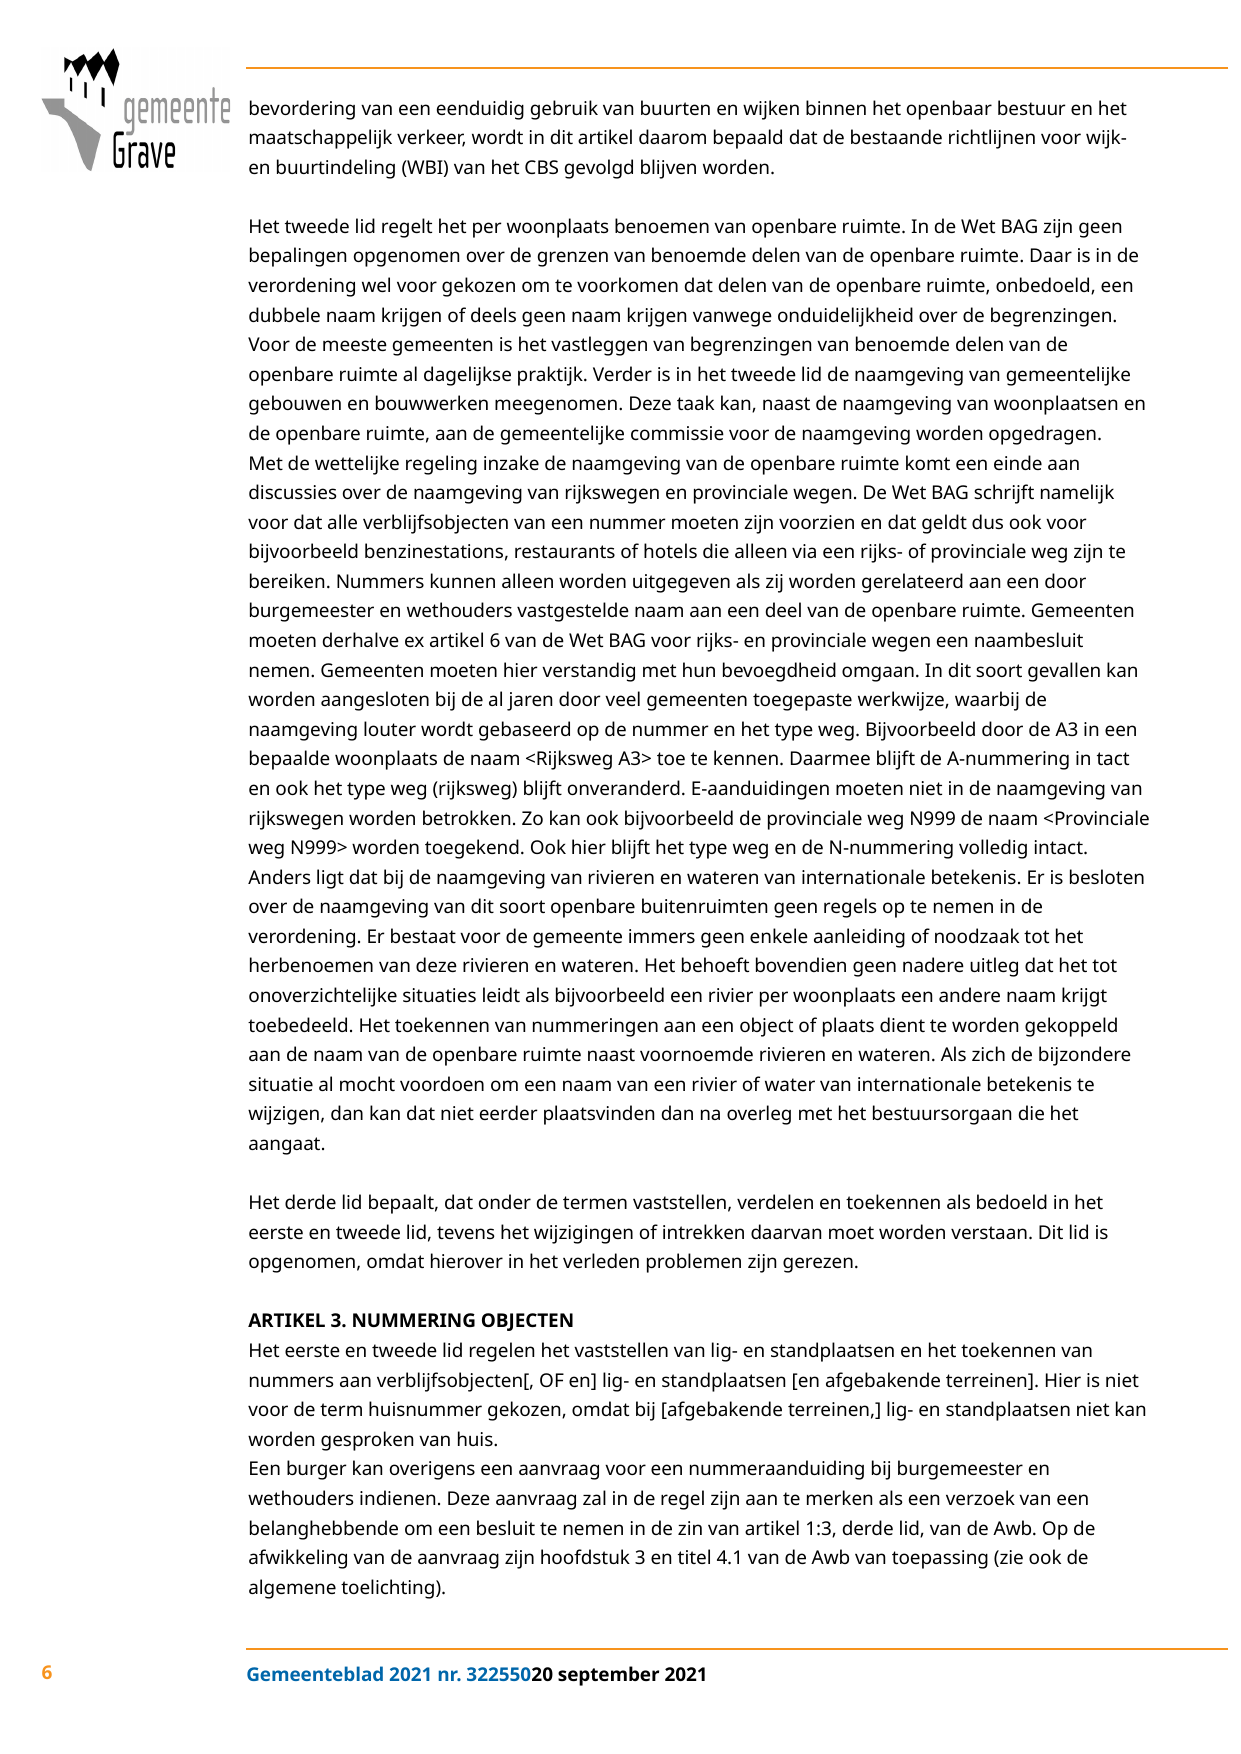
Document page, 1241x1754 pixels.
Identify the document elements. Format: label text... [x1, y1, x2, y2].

text Anders ligt dat bij de naamgeving van rivieren en wateren van internationale betekenis. Er is besloten over de naamgeving van dit soort openbare buitenruimten geen regels op te nemen in de verordening. Er bestaat voor de gemeente immers geen enkele aanleiding of noodzaak tot het herbenoemen van deze rivieren en wateren. Het behoeft bovendien geen nadere uitleg dat het tot onoverzichtelijke situaties leidt als bijvoorbeeld een rivier per woonplaats een andere naam krijgt toebedeeld. Het toekennen van nummeringen aan een object of plaats dient te worden gekoppeld aan de naam van de openbare ruimte naast voornoemde rivieren en wateren. Als zich de bijzondere situatie al mocht voordoen om een naam van een rivier of water van internationale betekenis te wijzigen, dan kan dat niet eerder plaatsvinden dan na overleg met het bestuursorgaan die het aangaat. [248, 864, 1152, 1156]
text Het eerste en tweede lid regelen het vaststellen van lig- en standplaatsen en het toekennen van nummers aan verblijfsobjecten[, OF en] lig- en standplaatsen [en afgebakende terreinen]. Hier is niet voor de term huisnummer gekozen, omdat bij [afgebakende terreinen,] lig- en standplaatsen niet kan worden gesproken van huis. [248, 1337, 1152, 1452]
text bevordering van een eenduidig gebruik van buurten en wijken binnen het openbaar bestuur en het maatschappelijk verkeer, wordt in dit artikel daarom bepaald dat de bestaande richtlijnen voor wijk- en buurtindeling (WBI) van het CBS gevolgd blijven worden. [248, 95, 1152, 180]
text Een burger kan overigens een aanvraag voor een nummeraanduiding bij burgemeester en wethouders indienen. Deze aanvraag zal in de regel zijn aan te merken als een verzoek van een belanghebbende om een besluit te nemen in de zin van artikel 1:3, derde lid, van de Awb. Op de afwikkeling van de aanvraag zijn hoofdstuk 3 en titel 4.1 van de Awb van toepassing (zie ook de algemene toelichting). [248, 1456, 1152, 1600]
text ARTIKEL 3. NUMMERING OBJECTEN [248, 1308, 1152, 1333]
text Met de wettelijke regeling inzake de naamgeving van de openbare ruimte komt een einde aan discussies over de naamgeving van rijkswegen en provinciale wegen. De Wet BAG schrijft namelijk voor dat alle verblijfsobjecten van een nummer moeten zijn voorzien en dat geldt dus ook voor bijvoorbeeld benzinestations, restaurants of hotels die alleen via een rijks- of provinciale weg zijn te bereiken. Nummers kunnen alleen worden uitgegeven als zij worden gerelateerd aan een door burgemeester en wethouders vastgestelde naam aan een deel van de openbare ruimte. Gemeenten moeten derhalve ex artikel 6 van de Wet BAG voor rijks- en provinciale wegen een naambesluit nemen. Gemeenten moeten hier verstandig met hun bevoegdheid omgaan. In dit soort gevallen kan worden aangesloten bij de al jaren door veel gemeenten toegepaste werkwijze, waarbij de naamgeving louter wordt gebaseerd op de nummer en het type weg. Bijvoorbeeld door de A3 in een bepaalde woonplaats de naam <Rijksweg A3> toe te kennen. Daarmee blijft de A-nummering in tact en ook het type weg (rijksweg) blijft onveranderd. E-aanduidingen moeten niet in de naamgeving van rijkswegen worden betrokken. Zo kan ook bijvoorbeeld de provinciale weg N999 de naam <Provinciale weg N999> worden toegekend. Ook hier blijft het type weg en de N-nummering volledig intact. [248, 450, 1152, 860]
text Het tweede lid regelt het per woonplaats benoemen van openbare ruimte. In de Wet BAG zijn geen bepalingen opgenomen over de grenzen van benoemde delen van de openbare ruimte. Daar is in de verordening wel voor gekozen om te voorkomen dat delen van de openbare ruimte, onbedoeld, een dubbele naam krijgen of deels geen naam krijgen vanwege onduidelijkheid over de begrenzingen. Voor de meeste gemeenten is het vastleggen van begrenzingen van benoemde delen van de openbare ruimte al dagelijkse praktijk. Verder is in het tweede lid de naamgeving van gemeentelijke gebouwen en bouwwerken meegenomen. Deze taak kan, naast de naamgeving van woonplaatsen en de openbare ruimte, aan de gemeentelijke commissie voor de naamgeving worden opgedragen. [248, 213, 1152, 446]
text Het derde lid bepaalt, dat onder de termen vaststellen, verdelen en toekennen als bedoeld in het eerste en tweede lid, tevens het wijzigingen of intrekken daarvan moet worden verstaan. Dit lid is opgenomen, omdat hierover in het verleden problemen zijn gerezen. [248, 1189, 1152, 1274]
picture [41, 47, 231, 172]
